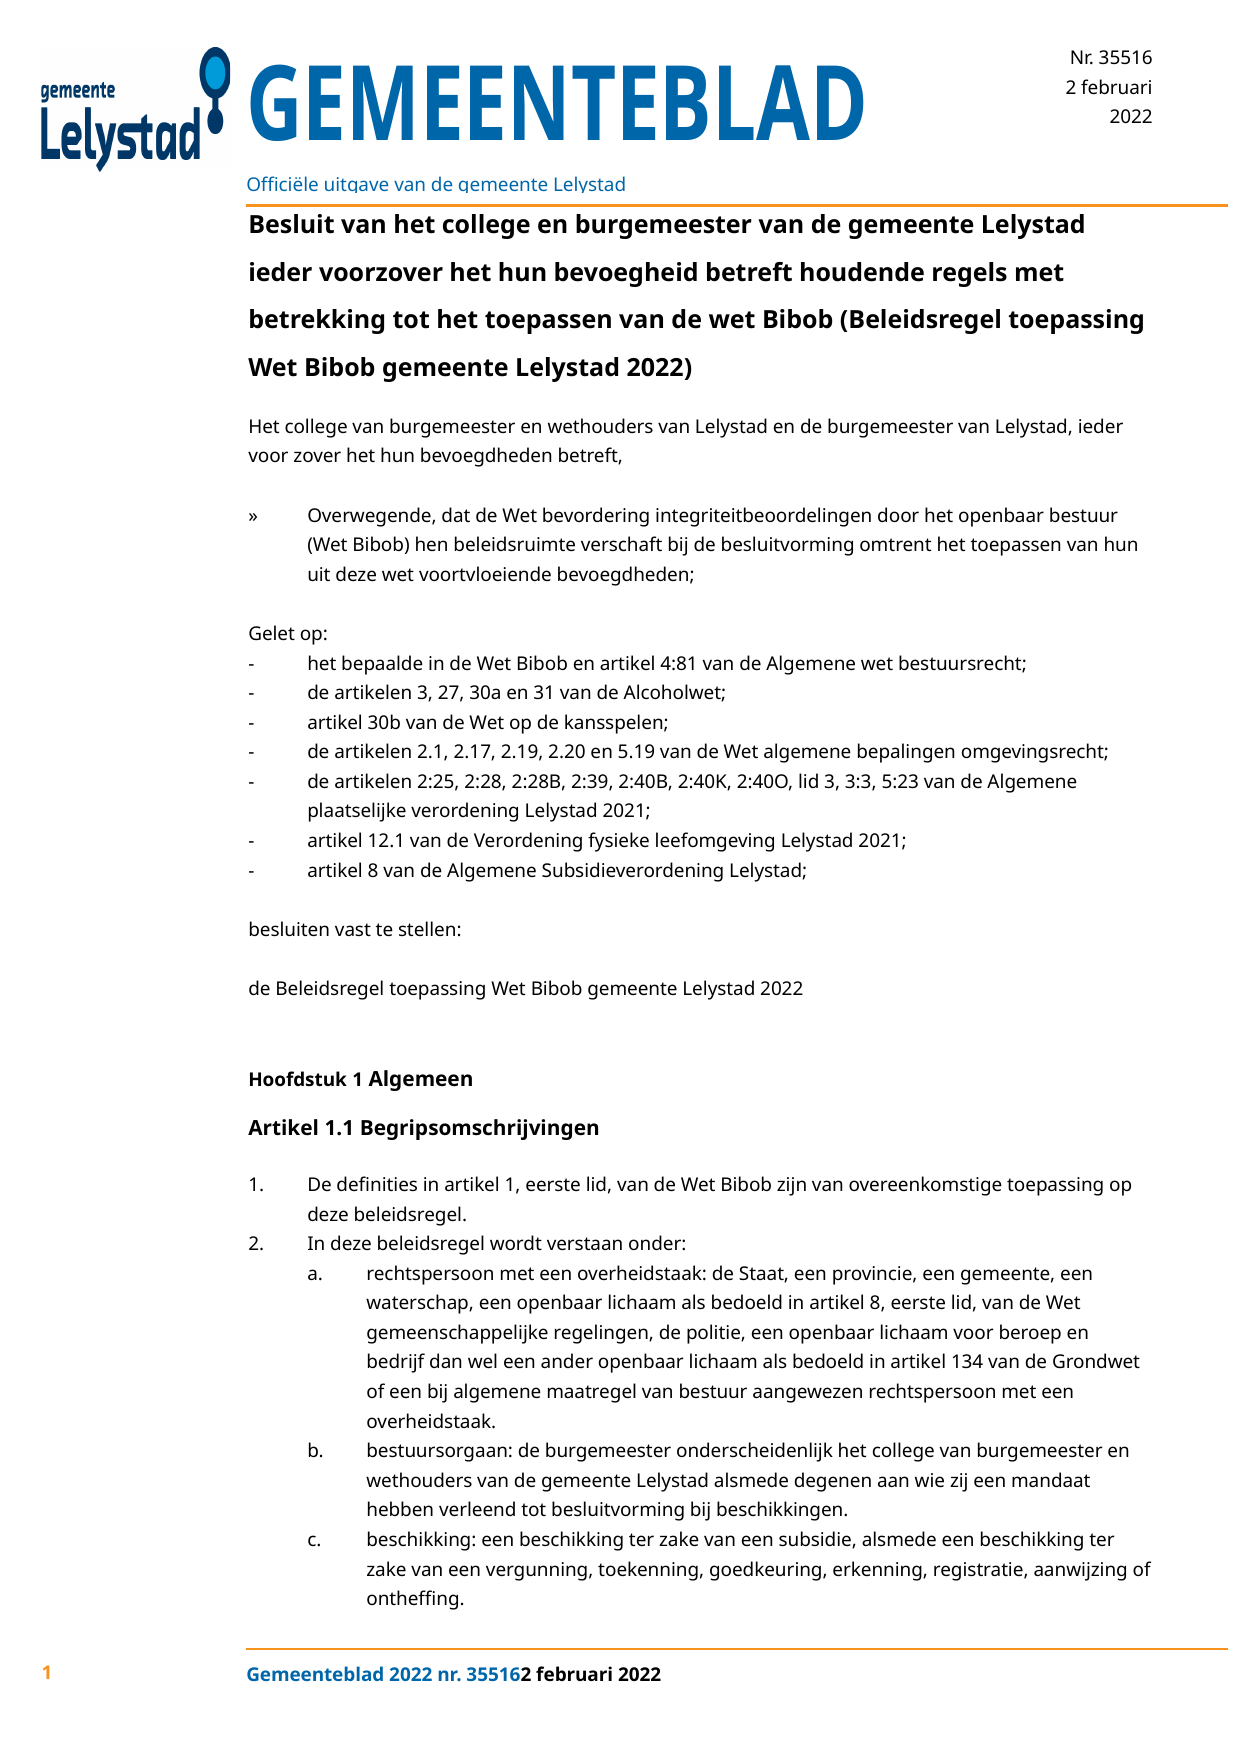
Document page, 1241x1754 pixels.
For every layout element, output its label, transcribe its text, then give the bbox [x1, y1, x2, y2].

text Artikel 1.1 Begripsomschrijvingen [248, 1113, 1152, 1142]
text Hoofdstuk 1 Algemeen [248, 1064, 1152, 1092]
text de Beleidsregel toepassing Wet Bibob gemeente Lelystad 2022 [248, 975, 1152, 1001]
list artikel 12.1 van de Verordening fysieke leefomgeving Lelystad 2021; [248, 827, 1152, 853]
list de artikelen 3, 27, 30a en 31 van de Alcoholwet; [248, 679, 1152, 705]
list Overwegende, dat de Wet bevordering integriteitbeoordelingen door het openbaar bestuur (Wet Bibob) hen beleidsruimte verschaft bij de besluitvorming omtrent het toepassen van hun uit deze wet voortvloeiende bevoegdheden; [248, 502, 1152, 587]
text Gelet op: [248, 620, 1152, 646]
text Het college van burgemeester en wethouders van Lelystad en de burgemeester van Lelystad, ieder voor zover het hun bevoegdheden betreft, [248, 413, 1152, 468]
list artikel 30b van de Wet op de kansspelen; [248, 709, 1152, 735]
picture [41, 47, 231, 172]
text Besluit van het college en burgemeester van de gemeente Lelystad ieder voorzover het hun bevoegheid betreft houdende regels met betrekking tot het toepassen van de wet Bibob (Beleidsregel toepassing Wet Bibob gemeente Lelystad 2022) [248, 207, 1152, 384]
list het bepaalde in de Wet Bibob en artikel 4:81 van de Algemene wet bestuursrecht; [248, 650, 1152, 676]
list bestuursorgaan: de burgemeester onderscheidenlijk het college van burgemeester en wethouders van de gemeente Lelystad alsmede degenen aan wie zij een mandaat hebben verleend tot besluitvorming bij beschikkingen. [307, 1437, 1152, 1522]
list De definities in artikel 1, eerste lid, van de Wet Bibob zijn van overeenkomstige toepassing op deze beleidsregel. [248, 1171, 1152, 1227]
list de artikelen 2.1, 2.17, 2.19, 2.20 en 5.19 van de Wet algemene bepalingen omgevingsrecht; [248, 738, 1152, 764]
list de artikelen 2:25, 2:28, 2:28B, 2:39, 2:40B, 2:40K, 2:40O, lid 3, 3:3, 5:23 van de Algemene plaatselijke verordening Lelystad 2021; [248, 768, 1152, 823]
list In deze beleidsregel wordt verstaan onder: [248, 1230, 1152, 1256]
list beschikking: een beschikking ter zake van een subsidie, alsmede een beschikking ter zake van een vergunning, toekenning, goedkeuring, erkenning, registratie, aanwijzing of ontheffing. [307, 1526, 1152, 1611]
list rechtspersoon met een overheidstaak: de Staat, een provincie, een gemeente, een waterschap, een openbaar lichaam als bedoeld in artikel 8, eerste lid, van de Wet gemeenschappelijke regelingen, de politie, een openbaar lichaam voor beroep en bedrijf dan wel een ander openbaar lichaam als bedoeld in artikel 134 van de Grondwet of een bij algemene maatregel van bestuur aangewezen rechtspersoon met een overheidstaak. [307, 1260, 1152, 1434]
list artikel 8 van de Algemene Subsidieverordening Lelystad; [248, 857, 1152, 883]
text besluiten vast te stellen: [248, 916, 1152, 942]
